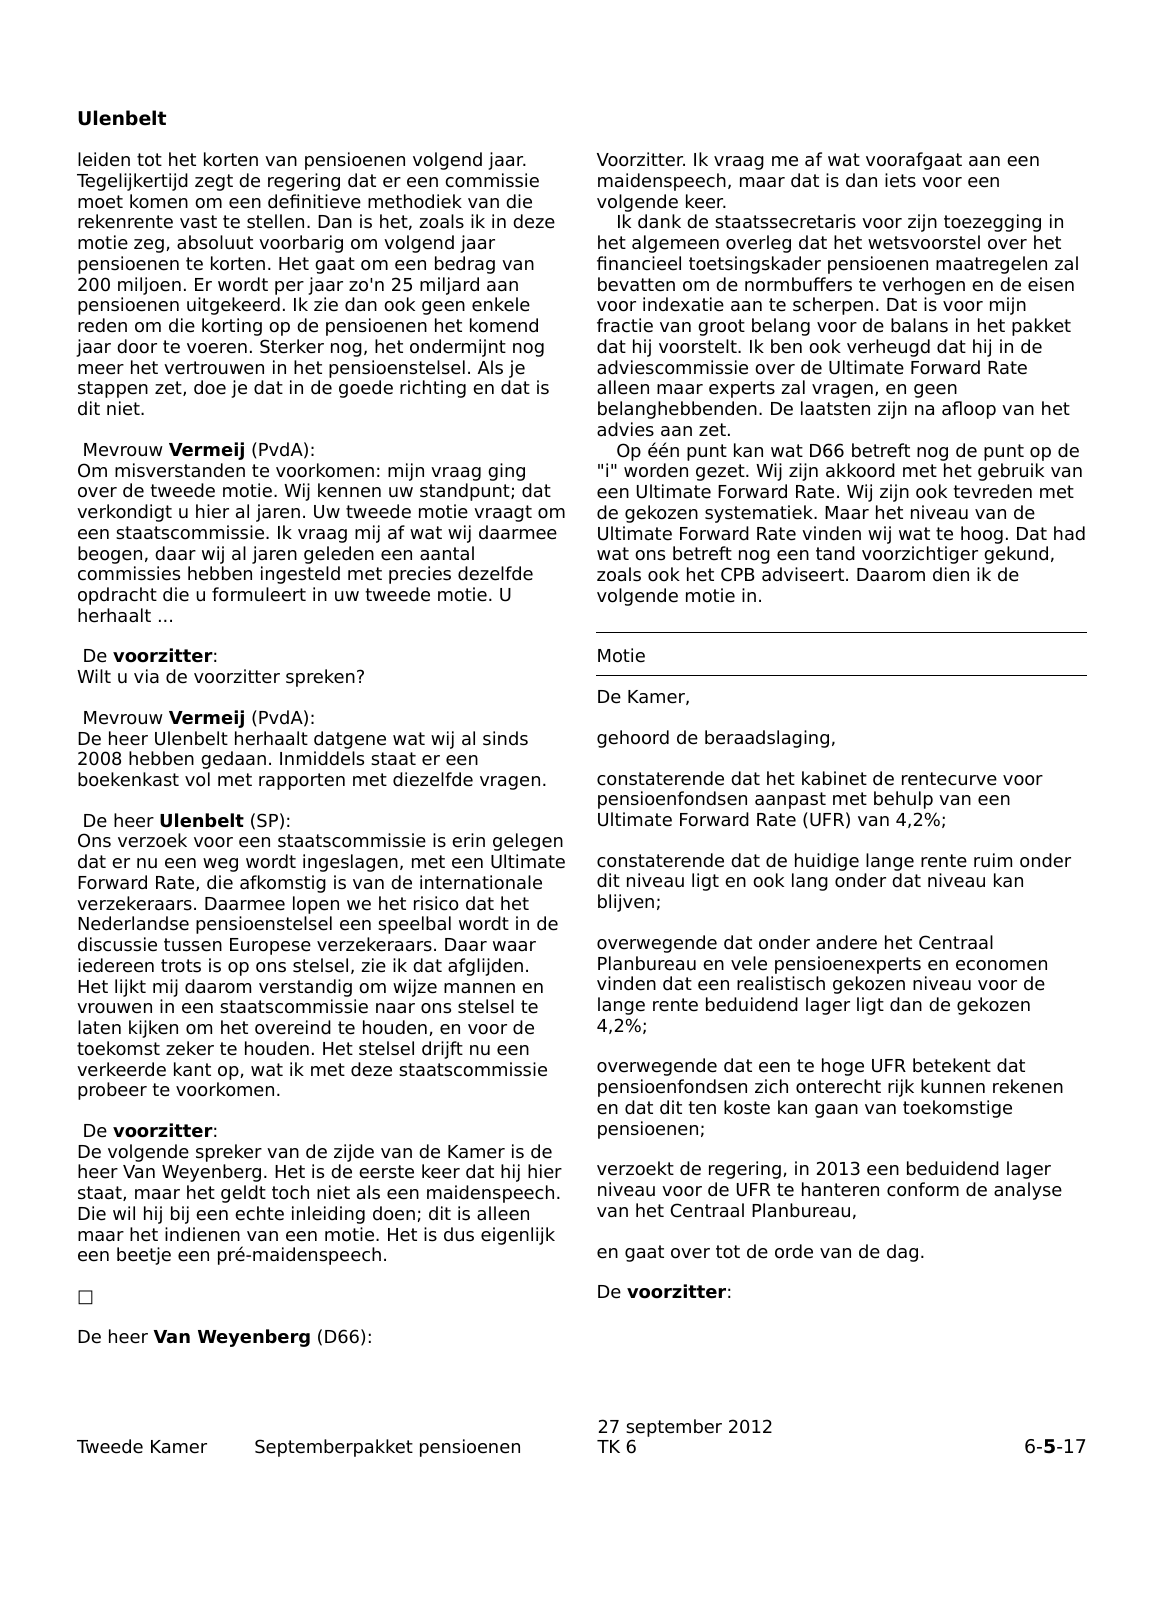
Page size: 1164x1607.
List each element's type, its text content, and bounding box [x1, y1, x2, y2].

text De voorzitter: [77, 1121, 567, 1142]
text De voorzitter: [77, 646, 567, 667]
text De heer Ulenbelt (SP): [77, 811, 567, 831]
text De Kamer, [596, 687, 1087, 708]
text Voorzitter. Ik vraag me af wat voorafgaat aan een maidenspeech, maar dat is dan iets voor een volgende keer. [596, 150, 1087, 212]
text gehoord de beraadslaging, [596, 728, 1087, 748]
text Wilt u via de voorzitter spreken? [77, 667, 567, 688]
text Om misverstanden te voorkomen: mijn vraag ging over de tweede motie. Wij kennen uw standpunt; dat verkondigt u hier al jaren. Uw tweede motie vraagt om een staatscommissie. Ik vraag mij af wat wij daarmee beogen, daar wij al jaren geleden een aantal commissies hebben ingesteld met precies dezelfde opdracht die u formuleert in uw tweede motie. U herhaalt ... [77, 460, 567, 626]
text constaterende dat het kabinet de rentecurve voor pensioenfondsen aanpast met behulp van een Ultimate Forward Rate (UFR) van 4,2%; [596, 768, 1087, 831]
text en gaat over tot de orde van de dag. [596, 1241, 1087, 1262]
text Ik dank de staatssecretaris voor zijn toezegging in het algemeen overleg dat het wetsvoorstel over het financieel toetsingskader pensioenen maatregelen zal bevatten om de normbuffers te verhogen en de eisen voor indexatie aan te scherpen. Dat is voor mijn fractie van groot belang voor de balans in het pakket dat hij voorstelt. Ik ben ook verheugd dat hij in de adviescommissie over de Ultimate Forward Rate alleen maar experts zal vragen, en geen belanghebbenden. De laatsten zijn na afloop van het advies aan zet. [596, 212, 1087, 440]
text overwegende dat een te hoge UFR betekent dat pensioenfondsen zich onterecht rijk kunnen rekenen en dat dit ten koste kan gaan van toekomstige pensioenen; [596, 1056, 1087, 1139]
text constaterende dat de huidige lange rente ruim onder dit niveau ligt en ook lang onder dat niveau kan blijven; [596, 851, 1087, 913]
text Mevrouw Vermeij (PvdA): [77, 708, 567, 728]
text leiden tot het korten van pensioenen volgend jaar. Tegelijkertijd zegt de regering dat er een commissie moet komen om een definitieve methodiek van die rekenrente vast te stellen. Dan is het, zoals ik in deze motie zeg, absoluut voorbarig om volgend jaar pensioenen te korten. Het gaat om een bedrag van 200 miljoen. Er wordt per jaar zo'n 25 miljard aan pensioenen uitgekeerd. Ik zie dan ook geen enkele reden om die korting op de pensioenen het komend jaar door te voeren. Sterker nog, het ondermijnt nog meer het vertrouwen in het pensioenstelsel. Als je stappen zet, doe je dat in de goede richting en dat is dit niet. [77, 150, 567, 420]
text De heer Van Weyenberg (D66): [77, 1327, 567, 1347]
text □ [77, 1286, 567, 1307]
text Motie [596, 646, 1087, 667]
text De volgende spreker van de zijde van de Kamer is de heer Van Weyenberg. Het is de eerste keer dat hij hier staat, maar het geldt toch niet als een maidenspeech. Die wil hij bij een echte inleiding doen; dit is alleen maar het indienen van een motie. Het is dus eigenlijk een beetje een pré-maidenspeech. [77, 1142, 567, 1266]
text Mevrouw Vermeij (PvdA): [77, 440, 567, 460]
text verzoekt de regering, in 2013 een beduidend lager niveau voor de UFR te hanteren conform de analyse van het Centraal Planbureau, [596, 1159, 1087, 1221]
text Op één punt kan wat D66 betreft nog de punt op de "i" worden gezet. Wij zijn akkoord met het gebruik van een Ultimate Forward Rate. Wij zijn ook tevreden met de gekozen systematiek. Maar het niveau van de Ultimate Forward Rate vinden wij wat te hoog. Dat had wat ons betreft nog een tand voorzichtiger gekund, zoals ook het CPB adviseert. Daarom dien ik de volgende motie in. [596, 440, 1087, 606]
text De heer Ulenbelt herhaalt datgene wat wij al sinds 2008 hebben gedaan. Inmiddels staat er een boekenkast vol met rapporten met diezelfde vragen. [77, 728, 567, 791]
text overwegende dat onder andere het Centraal Planbureau en vele pensioenexperts en economen vinden dat een realistisch gekozen niveau voor de lange rente beduidend lager ligt dan de gekozen 4,2%; [596, 933, 1087, 1036]
text Ons verzoek voor een staatscommissie is erin gelegen dat er nu een weg wordt ingeslagen, met een Ultimate Forward Rate, die afkomstig is van de internationale verzekeraars. Daarmee lopen we het risico dat het Nederlandse pensioenstelsel een speelbal wordt in de discussie tussen Europese verzekeraars. Daar waar iedereen trots is op ons stelsel, zie ik dat afglijden. Het lijkt mij daarom verstandig om wijze mannen en vrouwen in een staatscommissie naar ons stelsel te laten kijken om het overeind te houden, en voor de toekomst zeker te houden. Het stelsel drijft nu een verkeerde kant op, wat ik met deze staatscommissie probeer te voorkomen. [77, 831, 567, 1101]
text De voorzitter: [596, 1282, 1087, 1303]
